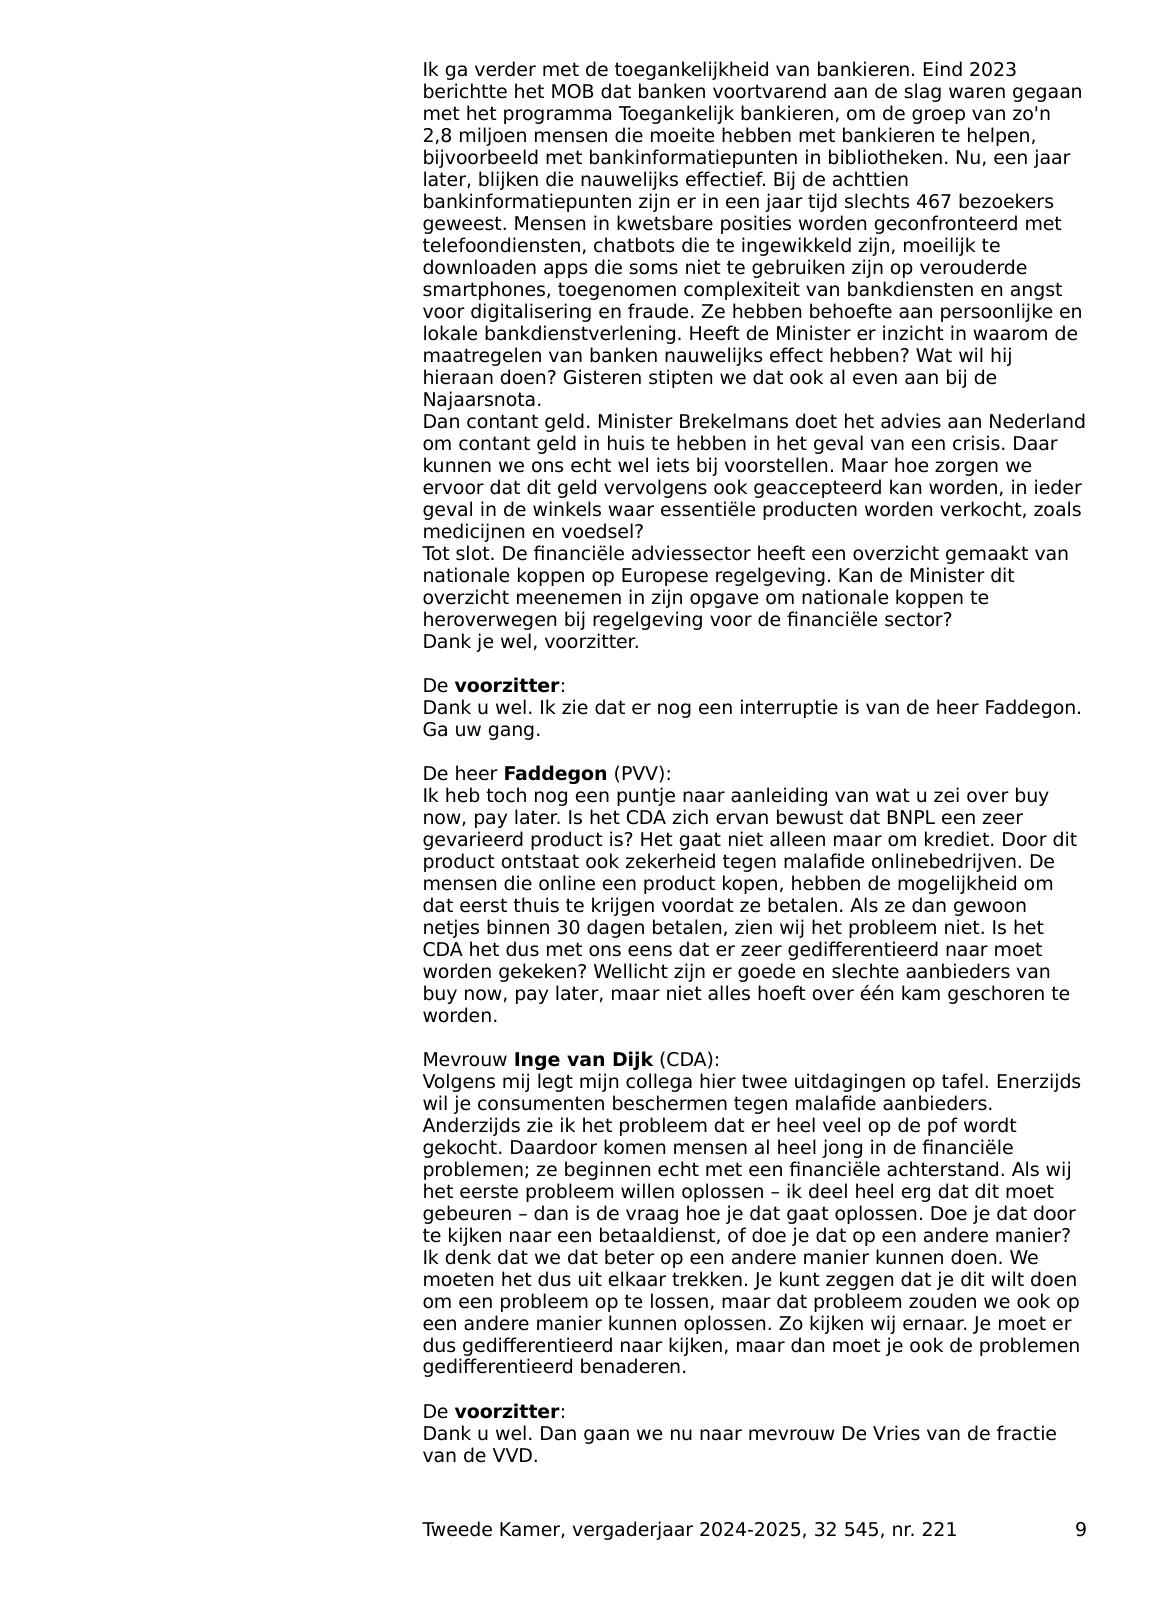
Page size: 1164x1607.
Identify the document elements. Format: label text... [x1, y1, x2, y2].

text Dank u wel. Dan gaan we nu naar mevrouw De Vries van de fractie van de VVD. [422, 1423, 1087, 1467]
text De voorzitter: [422, 675, 1087, 697]
text Mevrouw Inge van Dijk (CDA): [422, 1049, 1087, 1071]
text Dan contant geld. Minister Brekelmans doet het advies aan Nederland om contant geld in huis te hebben in het geval van een crisis. Daar kunnen we ons echt wel iets bij voorstellen. Maar hoe zorgen we ervoor dat dit geld vervolgens ook geaccepteerd kan worden, in ieder geval in de winkels waar essentiële producten worden verkocht, zoals medicijnen en voedsel? [422, 411, 1087, 543]
text De voorzitter: [422, 1401, 1087, 1423]
text Ik heb toch nog een puntje naar aanleiding van wat u zei over buy now, pay later. Is het CDA zich ervan bewust dat BNPL een zeer gevarieerd product is? Het gaat niet alleen maar om krediet. Door dit product ontstaat ook zekerheid tegen malafide onlinebedrijven. De mensen die online een product kopen, hebben de mogelijkheid om dat eerst thuis te krijgen voordat ze betalen. Als ze dan gewoon netjes binnen 30 dagen betalen, zien wij het probleem niet. Is het CDA het dus met ons eens dat er zeer gedifferentieerd naar moet worden gekeken? Wellicht zijn er goede en slechte aanbieders van buy now, pay later, maar niet alles hoeft over één kam geschoren te worden. [422, 785, 1087, 1027]
text Ik ga verder met de toegankelijkheid van bankieren. Eind 2023 berichtte het MOB dat banken voortvarend aan de slag waren gegaan met het programma Toegankelijk bankieren, om de groep van zo'n 2,8 miljoen mensen die moeite hebben met bankieren te helpen, bijvoorbeeld met bankinformatiepunten in bibliotheken. Nu, een jaar later, blijken die nauwelijks effectief. Bij de achttien bankinformatiepunten zijn er in een jaar tijd slechts 467 bezoekers geweest. Mensen in kwetsbare posities worden geconfronteerd met telefoondiensten, chatbots die te ingewikkeld zijn, moeilijk te downloaden apps die soms niet te gebruiken zijn op verouderde smartphones, toegenomen complexiteit van bankdiensten en angst voor digitalisering en fraude. Ze hebben behoefte aan persoonlijke en lokale bankdienstverlening. Heeft de Minister er inzicht in waarom de maatregelen van banken nauwelijks effect hebben? Wat wil hij hieraan doen? Gisteren stipten we dat ook al even aan bij de Najaarsnota. [422, 59, 1087, 411]
text De heer Faddegon (PVV): [422, 763, 1087, 785]
text Tot slot. De financiële adviessector heeft een overzicht gemaakt van nationale koppen op Europese regelgeving. Kan de Minister dit overzicht meenemen in zijn opgave om nationale koppen te heroverwegen bij regelgeving voor de financiële sector? [422, 543, 1087, 631]
text Dank u wel. Ik zie dat er nog een interruptie is van de heer Faddegon. Ga uw gang. [422, 697, 1087, 741]
text Volgens mij legt mijn collega hier twee uitdagingen op tafel. Enerzijds wil je consumenten beschermen tegen malafide aanbieders. Anderzijds zie ik het probleem dat er heel veel op de pof wordt gekocht. Daardoor komen mensen al heel jong in de financiële problemen; ze beginnen echt met een financiële achterstand. Als wij het eerste probleem willen oplossen – ik deel heel erg dat dit moet gebeuren – dan is de vraag hoe je dat gaat oplossen. Doe je dat door te kijken naar een betaaldienst, of doe je dat op een andere manier? Ik denk dat we dat beter op een andere manier kunnen doen. We moeten het dus uit elkaar trekken. Je kunt zeggen dat je dit wilt doen om een probleem op te lossen, maar dat probleem zouden we ook op een andere manier kunnen oplossen. Zo kijken wij ernaar. Je moet er dus gedifferentieerd naar kijken, maar dan moet je ook de problemen gedifferentieerd benaderen. [422, 1071, 1087, 1378]
text Dank je wel, voorzitter. [422, 631, 1087, 652]
